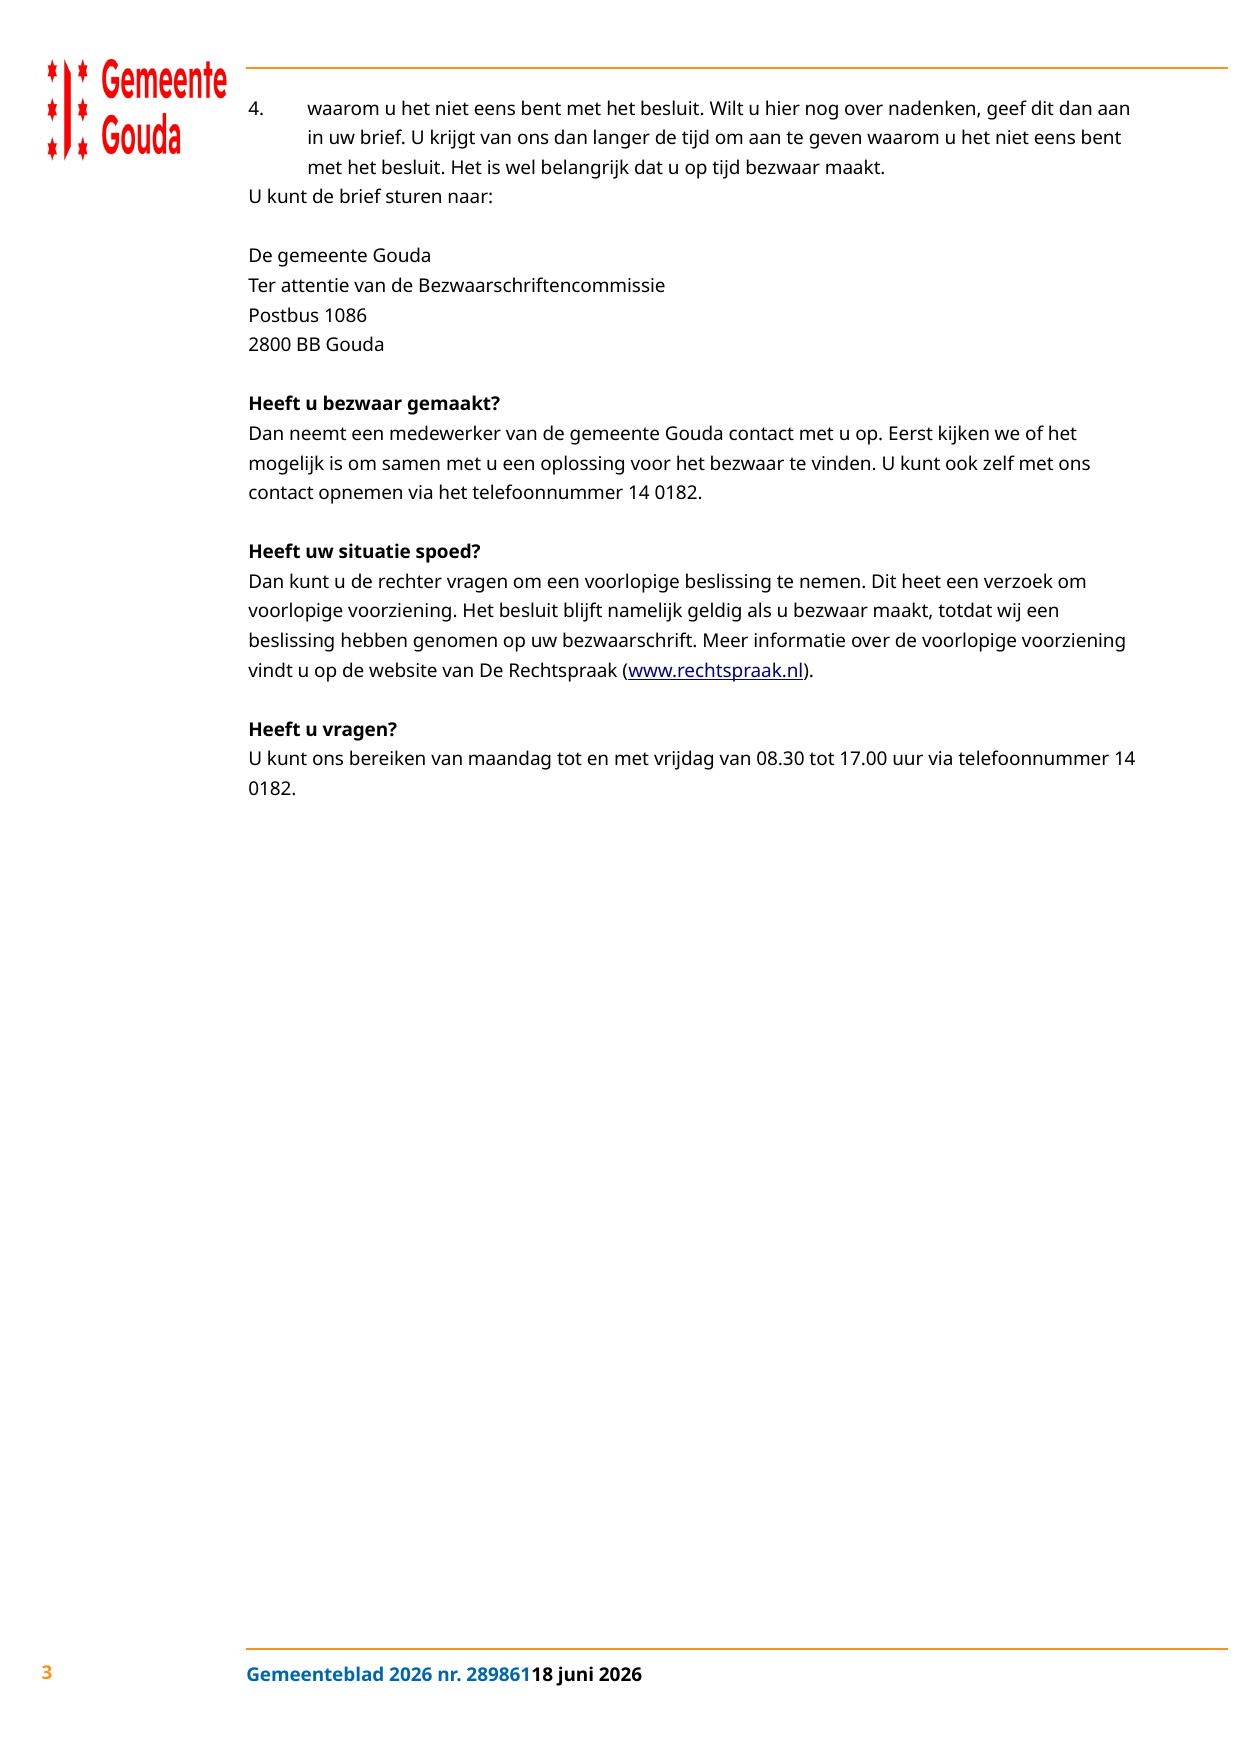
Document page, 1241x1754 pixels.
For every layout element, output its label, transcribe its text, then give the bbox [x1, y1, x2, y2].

text De gemeente Gouda [248, 243, 1152, 268]
text Postbus 1086 [248, 302, 1152, 328]
text U kunt ons bereiken van maandag tot en met vrijdag van 08.30 tot 17.00 uur via telefoonnummer 14 0182. [248, 746, 1152, 801]
text 2800 BB Gouda [248, 331, 1152, 357]
text Heeft u bezwaar gemaakt? [248, 391, 1152, 416]
text Dan kunt u de rechter vragen om een voorlopige beslissing te nemen. Dit heet een verzoek om voorlopige voorziening. Het besluit blijft namelijk geldig als u bezwaar maakt, totdat wij een beslissing hebben genomen op uw bezwaarschrift. Meer informatie over de voorlopige voorziening vindt u op de website van De Rechtspraak (www.rechtspraak.nl). [248, 568, 1152, 683]
list waarom u het niet eens bent met het besluit. Wilt u hier nog over nadenken, geef dit dan aan in uw brief. U krijgt van ons dan langer de tijd om aan te geven waarom u het niet eens bent met het besluit. Het is wel belangrijk dat u op tijd bezwaar maakt. [248, 95, 1152, 180]
text Ter attentie van de Bezwaarschriftencommissie [248, 272, 1152, 298]
picture [41, 47, 231, 172]
text U kunt de brief sturen naar: [248, 183, 1152, 209]
text Dan neemt een medewerker van de gemeente Gouda contact met u op. Eerst kijken we of het mogelijk is om samen met u een oplossing voor het bezwaar te vinden. U kunt ook zelf met ons contact opnemen via het telefoonnummer 14 0182. [248, 420, 1152, 505]
text Heeft uw situatie spoed? [248, 538, 1152, 564]
text Heeft u vragen? [248, 716, 1152, 742]
